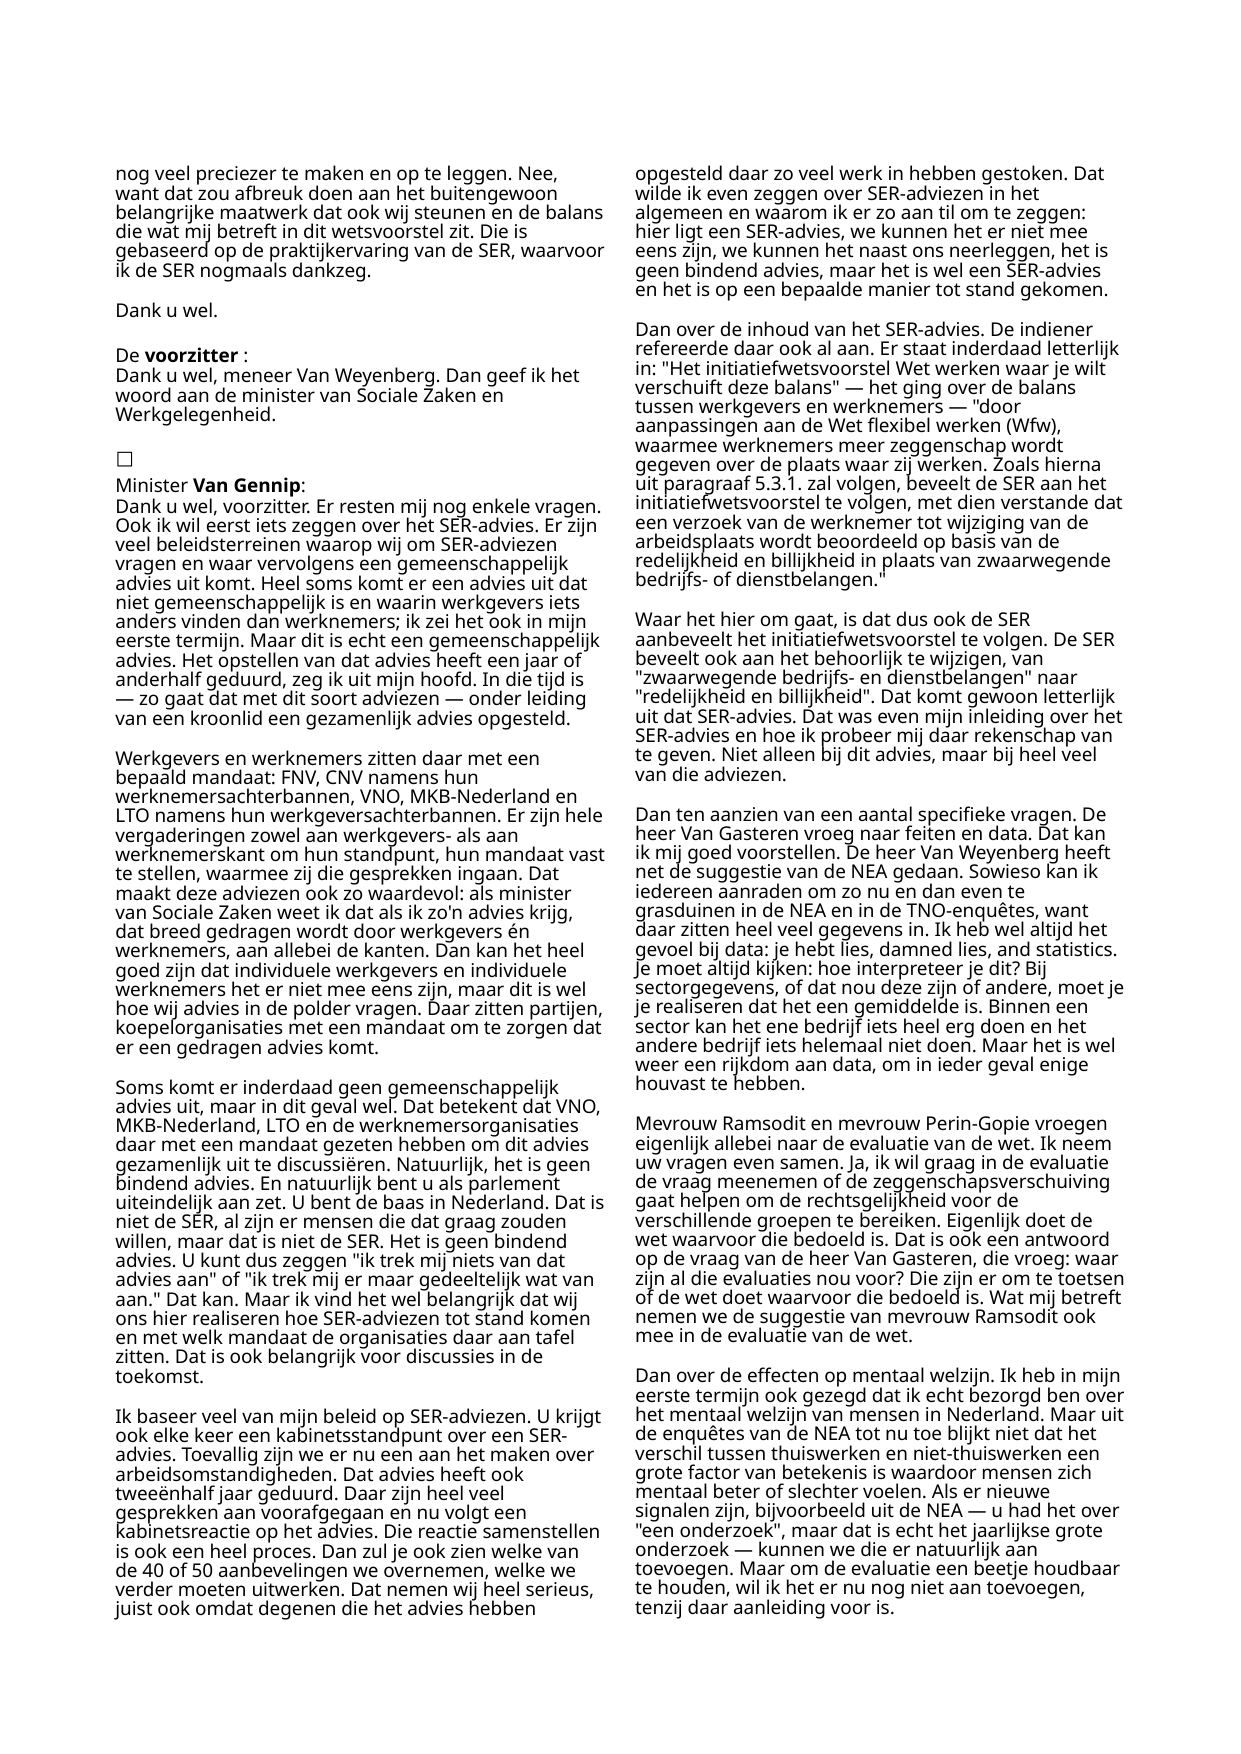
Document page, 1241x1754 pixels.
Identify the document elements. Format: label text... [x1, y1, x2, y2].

text Minister Van Gennip: [115, 472, 605, 498]
text Dan over de effecten op mentaal welzijn. Ik heb in mijn eerste termijn ook gezegd dat ik echt bezorgd ben over het mentaal welzijn van mensen in Nederland. Maar uit de enquêtes van de NEA tot nu toe blijkt niet dat het verschil tussen thuiswerken en niet-thuiswerken een grote factor van betekenis is waardoor mensen zich mentaal beter of slechter voelen. Als er nieuwe signalen zijn, bijvoorbeeld uit de NEA — u had het over "een onderzoek", maar dat is echt het jaarlijkse grote onderzoek — kunnen we die er natuurlijk aan toevoegen. Maar om de evaluatie een beetje houdbaar te houden, wil ik het er nu nog niet aan toevoegen, tenzij daar aanleiding voor is. [635, 1367, 1125, 1618]
text Soms komt er inderdaad geen gemeenschappelijk advies uit, maar in dit geval wel. Dat betekent dat VNO, MKB-Nederland, LTO en de werknemersorganisaties daar met een mandaat gezeten hebben om dit advies gezamenlijk uit te discussiëren. Natuurlijk, het is geen bindend advies. En natuurlijk bent u als parlement uiteindelijk aan zet. U bent de baas in Nederland. Dat is niet de SER, al zijn er mensen die dat graag zouden willen, maar dat is niet de SER. Het is geen bindend advies. U kunt dus zeggen "ik trek mij niets van dat advies aan" of "ik trek mij er maar gedeeltelijk wat van aan." Dat kan. Maar ik vind het wel belangrijk dat wij ons hier realiseren hoe SER-adviezen tot stand komen en met welk mandaat de organisaties daar aan tafel zitten. Dat is ook belangrijk voor discussies in de toekomst. [115, 1079, 605, 1387]
text Dank u wel, voorzitter. Er resten mij nog enkele vragen. Ook ik wil eerst iets zeggen over het SER-advies. Er zijn veel beleidsterreinen waarop wij om SER-adviezen vragen en waar vervolgens een gemeenschappelijk advies uit komt. Heel soms komt er een advies uit dat niet gemeenschappelijk is en waarin werkgevers iets anders vinden dan werknemers; ik zei het ook in mijn eerste termijn. Maar dit is echt een gemeenschappelijk advies. Het opstellen van dat advies heeft een jaar of anderhalf geduurd, zeg ik uit mijn hoofd. In die tijd is — zo gaat dat met dit soort adviezen — onder leiding van een kroonlid een gezamenlijk advies opgesteld. [115, 498, 605, 729]
text Waar het hier om gaat, is dat dus ook de SER aanbeveelt het initiatiefwetsvoorstel te volgen. De SER beveelt ook aan het behoorlijk te wijzigen, van "zwaarwegende bedrijfs- en dienstbelangen" naar "redelijkheid en billijkheid". Dat komt gewoon letterlijk uit dat SER-advies. Dat was even mijn inleiding over het SER-advies en hoe ik probeer mij daar rekenschap van te geven. Niet alleen bij dit advies, maar bij heel veel van die adviezen. [635, 611, 1125, 785]
text Dank u wel, meneer Van Weyenberg. Dan geef ik het woord aan de minister van Sociale Zaken en Werkgelegenheid. [115, 367, 605, 425]
text Werkgevers en werknemers zitten daar met een bepaald mandaat: FNV, CNV namens hun werknemersachterbannen, VNO, MKB-Nederland en LTO namens hun werkgeversachterbannen. Er zijn hele vergaderingen zowel aan werkgevers- als aan werknemerskant om hun standpunt, hun mandaat vast te stellen, waarmee zij die gesprekken ingaan. Dat maakt deze adviezen ook zo waardevol: als minister van Sociale Zaken weet ik dat als ik zo'n advies krijg, dat breed gedragen wordt door werkgevers én werknemers, aan allebei de kanten. Dan kan het heel goed zijn dat individuele werkgevers en individuele werknemers het er niet mee eens zijn, maar dit is wel hoe wij advies in de polder vragen. Daar zitten partijen, koepelorganisaties met een mandaat om te zorgen dat er een gedragen advies komt. [115, 749, 605, 1058]
text Dan ten aanzien van een aantal specifieke vragen. De heer Van Gasteren vroeg naar feiten en data. Dat kan ik mij goed voorstellen. De heer Van Weyenberg heeft net de suggestie van de NEA gedaan. Sowieso kan ik iedereen aanraden om zo nu en dan even te grasduinen in de NEA en in de TNO-enquêtes, want daar zitten heel veel gegevens in. Ik heb wel altijd het gevoel bij data: je hebt lies, damned lies, and statistics. Je moet altijd kijken: hoe interpreteer je dit? Bij sectorgegevens, of dat nou deze zijn of andere, moet je je realiseren dat het een gemiddelde is. Binnen een sector kan het ene bedrijf iets heel erg doen en het andere bedrijf iets helemaal niet doen. Maar het is wel weer een rijkdom aan data, om in ieder geval enige houvast te hebben. [635, 806, 1125, 1095]
text nog veel preciezer te maken en op te leggen. Nee, want dat zou afbreuk doen aan het buitengewoon belangrijke maatwerk dat ook wij steunen en de balans die wat mij betreft in dit wetsvoorstel zit. Die is gebaseerd op de praktijkervaring van de SER, waarvoor ik de SER nogmaals dankzeg. [115, 165, 605, 281]
text Mevrouw Ramsodit en mevrouw Perin-Gopie vroegen eigenlijk allebei naar de evaluatie van de wet. Ik neem uw vragen even samen. Ja, ik wil graag in de evaluatie de vraag meenemen of de zeggenschapsverschuiving gaat helpen om de rechtsgelijkheid voor de verschillende groepen te bereiken. Eigenlijk doet de wet waarvoor die bedoeld is. Dat is ook een antwoord op de vraag van de heer Van Gasteren, die vroeg: waar zijn al die evaluaties nou voor? Die zijn er om te toetsen of de wet doet waarvoor die bedoeld is. Wat mij betreft nemen we de suggestie van mevrouw Ramsodit ook mee in de evaluatie van de wet. [635, 1115, 1125, 1347]
text Ik baseer veel van mijn beleid op SER-adviezen. U krijgt ook elke keer een kabinetsstandpunt over een SER-advies. Toevallig zijn we er nu een aan het maken over arbeidsomstandigheden. Dat advies heeft ook tweeënhalf jaar geduurd. Daar zijn heel veel gesprekken aan voorafgegaan en nu volgt een kabinetsreactie op het advies. Die reactie samenstellen is ook een heel proces. Dan zul je ook zien welke van de 40 of 50 aanbevelingen we overnemen, welke we verder moeten uitwerken. Dat nemen wij heel serieus, juist ook omdat degenen die het advies hebben [115, 1408, 605, 1620]
text Dan over de inhoud van het SER-advies. De indiener refereerde daar ook al aan. Er staat inderdaad letterlijk in: "Het initiatiefwetsvoorstel Wet werken waar je wilt verschuift deze balans" — het ging over de balans tussen werkgevers en werknemers — "door aanpassingen aan de Wet flexibel werken (Wfw), waarmee werknemers meer zeggenschap wordt gegeven over de plaats waar zij werken. Zoals hierna uit paragraaf 5.3.1. zal volgen, beveelt de SER aan het initiatiefwetsvoorstel te volgen, met dien verstande dat een verzoek van de werknemer tot wijziging van de arbeidsplaats wordt beoordeeld op basis van de redelijkheid en billijkheid in plaats van zwaarwegende bedrijfs- of dienstbelangen." [635, 321, 1125, 591]
text opgesteld daar zo veel werk in hebben gestoken. Dat wilde ik even zeggen over SER-adviezen in het algemeen en waarom ik er zo aan til om te zeggen: hier ligt een SER-advies, we kunnen het er niet mee eens zijn, we kunnen het naast ons neerleggen, het is geen bindend advies, maar het is wel een SER-advies en het is op een bepaalde manier tot stand gekomen. [635, 165, 1125, 300]
text Dank u wel. [115, 302, 605, 321]
text ⬜ [115, 446, 605, 472]
text De voorzitter : [115, 342, 605, 367]
